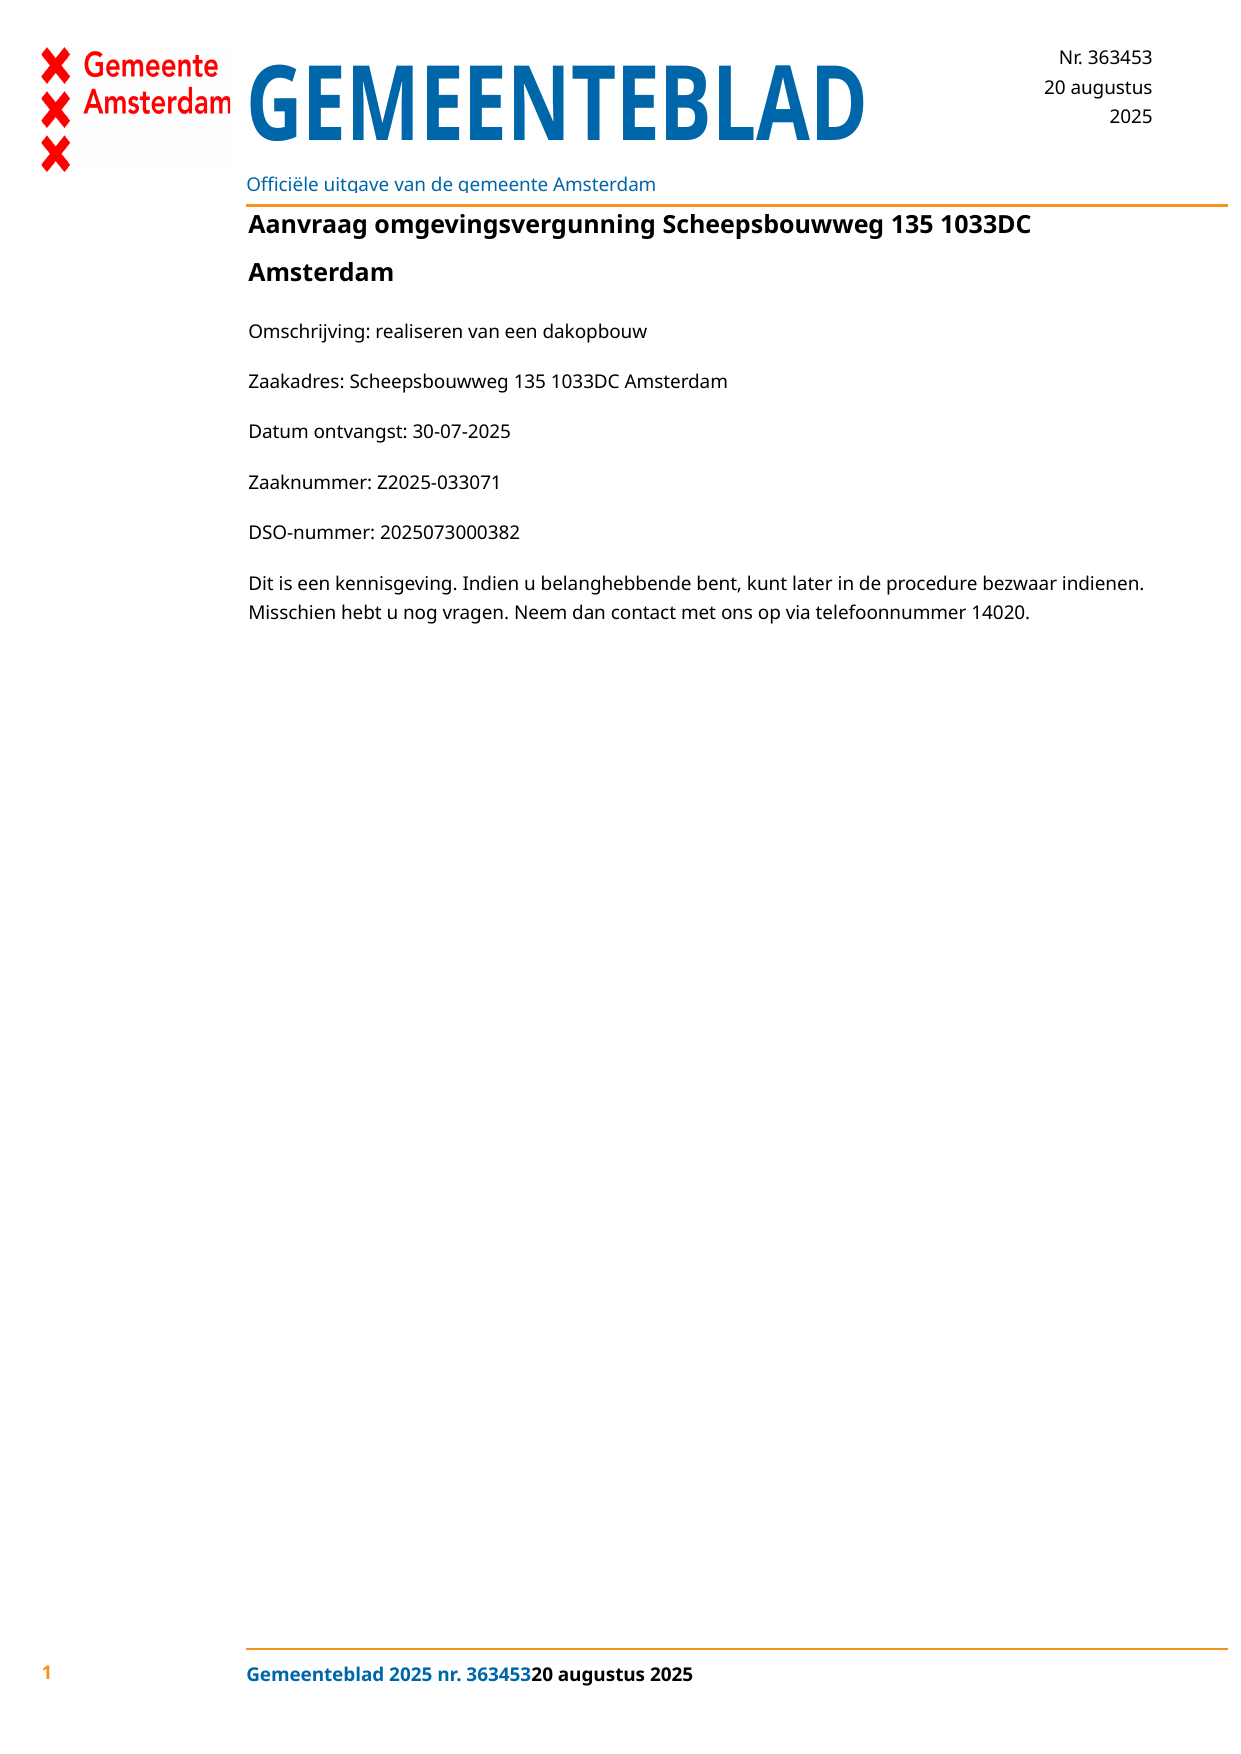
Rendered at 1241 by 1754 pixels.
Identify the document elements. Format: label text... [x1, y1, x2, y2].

text Zaaknummer: Z2025-033071 [248, 469, 1152, 495]
text Datum ontvangst: 30-07-2025 [248, 419, 1152, 444]
text Zaakadres: Scheepsbouwweg 135 1033DC Amsterdam [248, 368, 1152, 394]
text Omschrijving: realiseren van een dakopbouw [248, 318, 1152, 344]
picture [41, 47, 231, 172]
text DSO-nummer: 2025073000382 [248, 519, 1152, 545]
text Dit is een kennisgeving. Indien u belanghebbende bent, kunt later in de procedure bezwaar indienen. Misschien hebt u nog vragen. Neem dan contact met ons op via telefoonnummer 14020. [248, 570, 1152, 625]
text Aanvraag omgevingsvergunning Scheepsbouwweg 135 1033DC Amsterdam [248, 207, 1152, 288]
